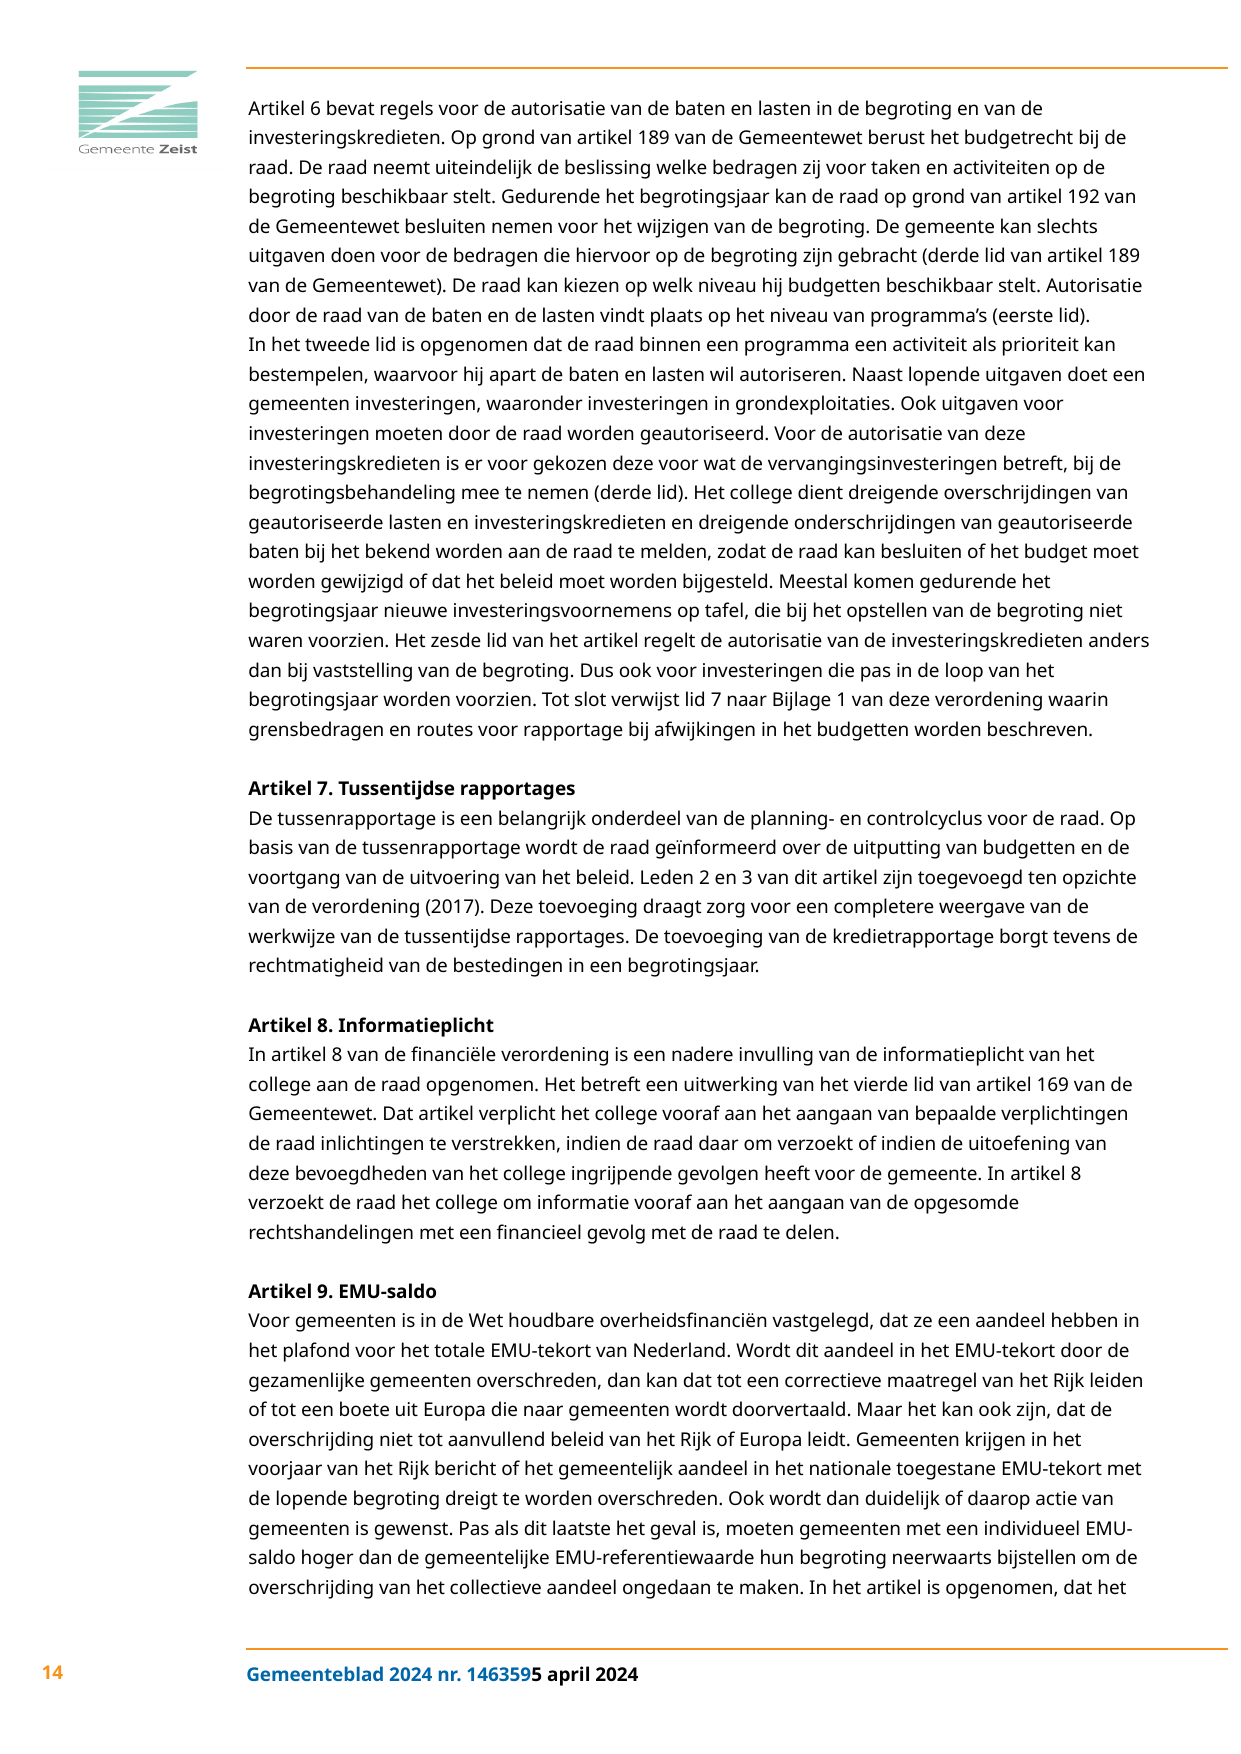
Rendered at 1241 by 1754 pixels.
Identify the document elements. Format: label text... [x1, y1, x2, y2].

text Voor gemeenten is in de Wet houdbare overheidsfinanciën vastgelegd, dat ze een aandeel hebben in het plafond voor het totale EMU-tekort van Nederland. Wordt dit aandeel in het EMU-tekort door de gezamenlijke gemeenten overschreden, dan kan dat tot een correctieve maatregel van het Rijk leiden of tot een boete uit Europa die naar gemeenten wordt doorvertaald. Maar het kan ook zijn, dat de overschrijding niet tot aanvullend beleid van het Rijk of Europa leidt. Gemeenten krijgen in het voorjaar van het Rijk bericht of het gemeentelijk aandeel in het nationale toegestane EMU-tekort met de lopende begroting dreigt te worden overschreden. Ook wordt dan duidelijk of daarop actie van gemeenten is gewenst. Pas als dit laatste het geval is, moeten gemeenten met een individueel EMU-saldo hoger dan de gemeentelijke EMU-referentiewaarde hun begroting neerwaarts bijstellen om de overschrijding van het collectieve aandeel ongedaan te maken. In het artikel is opgenomen, dat het [248, 1308, 1152, 1600]
picture [41, 47, 231, 172]
text Artikel 7. Tussentijdse rapportages [248, 775, 1152, 801]
text In artikel 8 van de financiële verordening is een nadere invulling van de informatieplicht van het college aan de raad opgenomen. Het betreft een uitwerking van het vierde lid van artikel 169 van de Gemeentewet. Dat artikel verplicht het college vooraf aan het aangaan van bepaalde verplichtingen de raad inlichtingen te verstrekken, indien de raad daar om verzoekt of indien de uitoefening van deze bevoegdheden van het college ingrijpende gevolgen heeft voor de gemeente. In artikel 8 verzoekt de raad het college om informatie vooraf aan het aangaan van de opgesomde rechtshandelingen met een financieel gevolg met de raad te delen. [248, 1041, 1152, 1245]
text Artikel 9. EMU-saldo [248, 1278, 1152, 1304]
text Artikel 6 bevat regels voor de autorisatie van de baten en lasten in de begroting en van de investeringskredieten. Op grond van artikel 189 van de Gemeentewet berust het budgetrecht bij de raad. De raad neemt uiteindelijk de beslissing welke bedragen zij voor taken en activiteiten op de begroting beschikbaar stelt. Gedurende het begrotingsjaar kan de raad op grond van artikel 192 van de Gemeentewet besluiten nemen voor het wijzigen van de begroting. De gemeente kan slechts uitgaven doen voor de bedragen die hiervoor op de begroting zijn gebracht (derde lid van artikel 189 van de Gemeentewet). De raad kan kiezen op welk niveau hij budgetten beschikbaar stelt. Autorisatie door de raad van de baten en de lasten vindt plaats op het niveau van programma’s (eerste lid). [248, 95, 1152, 328]
text Artikel 8. Informatieplicht [248, 1012, 1152, 1038]
text In het tweede lid is opgenomen dat de raad binnen een programma een activiteit als prioriteit kan bestempelen, waarvoor hij apart de baten en lasten wil autoriseren. Naast lopende uitgaven doet een gemeenten investeringen, waaronder investeringen in grondexploitaties. Ook uitgaven voor investeringen moeten door de raad worden geautoriseerd. Voor de autorisatie van deze investeringskredieten is er voor gekozen deze voor wat de vervangingsinvesteringen betreft, bij de begrotingsbehandeling mee te nemen (derde lid). Het college dient dreigende overschrijdingen van geautoriseerde lasten en investeringskredieten en dreigende onderschrijdingen van geautoriseerde baten bij het bekend worden aan de raad te melden, zodat de raad kan besluiten of het budget moet worden gewijzigd of dat het beleid moet worden bijgesteld. Meestal komen gedurende het begrotingsjaar nieuwe investeringsvoornemens op tafel, die bij het opstellen van de begroting niet waren voorzien. Het zesde lid van het artikel regelt de autorisatie van de investeringskredieten anders dan bij vaststelling van de begroting. Dus ook voor investeringen die pas in de loop van het begrotingsjaar worden voorzien. Tot slot verwijst lid 7 naar Bijlage 1 van deze verordening waarin grensbedragen en routes voor rapportage bij afwijkingen in het budgetten worden beschreven. [248, 331, 1152, 742]
text De tussenrapportage is een belangrijk onderdeel van de planning- en controlcyclus voor de raad. Op basis van de tussenrapportage wordt de raad geïnformeerd over de uitputting van budgetten en de voortgang van de uitvoering van het beleid. Leden 2 en 3 van dit artikel zijn toegevoegd ten opzichte van de verordening (2017). Deze toevoeging draagt zorg voor een completere weergave van de werkwijze van de tussentijdse rapportages. De toevoeging van de kredietrapportage borgt tevens de rechtmatigheid van de bestedingen in een begrotingsjaar. [248, 805, 1152, 978]
